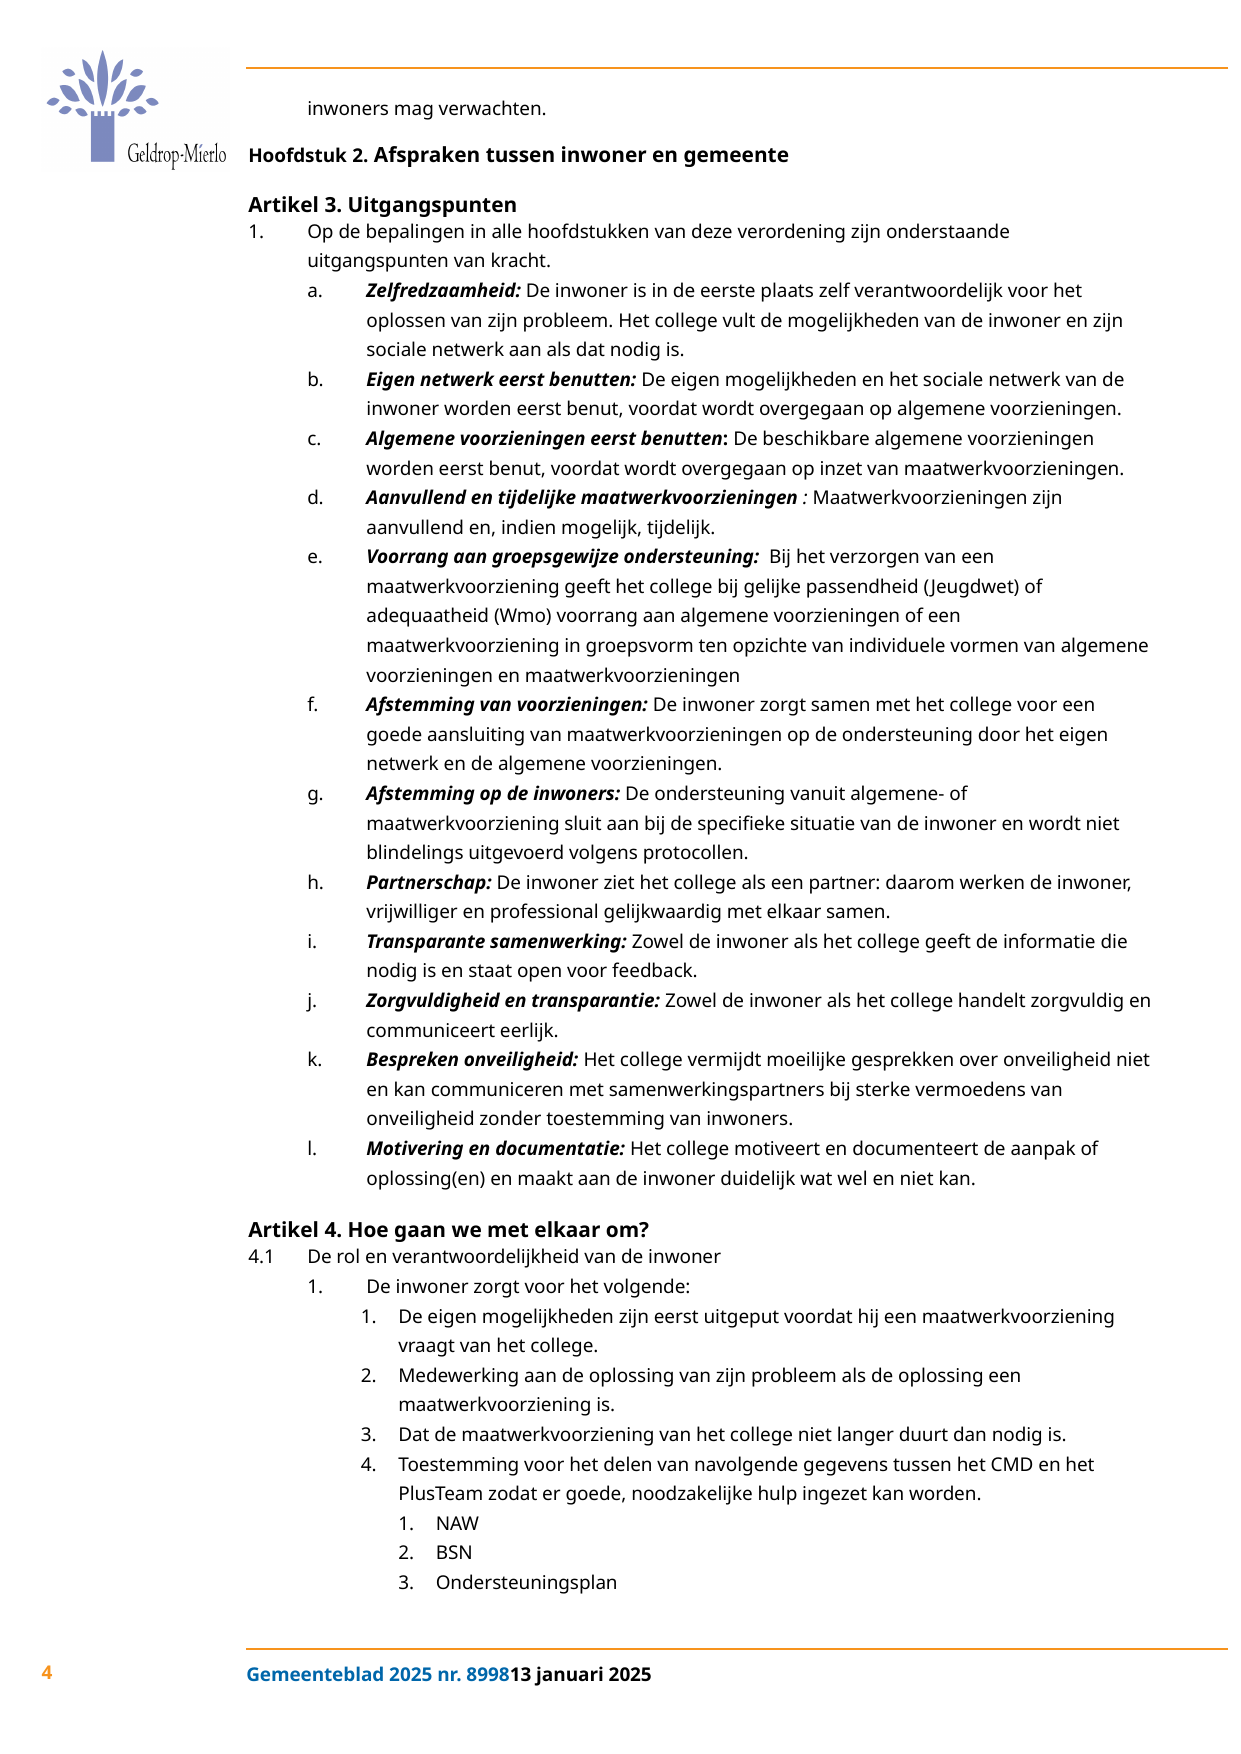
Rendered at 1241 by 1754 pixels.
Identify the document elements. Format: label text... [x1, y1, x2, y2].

list BSN [398, 1539, 1152, 1565]
list NAW [398, 1510, 1152, 1536]
list Op de bepalingen in alle hoofdstukken van deze verordening zijn onderstaande uitgangspunten van kracht. [248, 218, 1152, 273]
list Aanvullend en tijdelijke maatwerkvoorzieningen : Maatwerkvoorzieningen zijn aanvullend en, indien mogelijk, tijdelijk. [307, 484, 1152, 540]
list Toestemming voor het delen van navolgende gegevens tussen het CMD en het PlusTeam zodat er goede, noodzakelijke hulp ingezet kan worden. [361, 1451, 1152, 1506]
list De rol en verantwoordelijkheid van de inwoner [248, 1244, 1152, 1269]
list inwoners mag verwachten. [248, 95, 1152, 121]
list Medewerking aan de oplossing van zijn probleem als de oplossing een maatwerkvoorziening is. [361, 1362, 1152, 1417]
list De eigen mogelijkheden zijn eerst uitgeput voordat hij een maatwerkvoorziening vraagt van het college. [361, 1303, 1152, 1358]
list Motivering en documentatie: Het college motiveert en documenteert de aanpak of oplossing(en) en maakt aan de inwoner duidelijk wat wel en niet kan. [307, 1135, 1152, 1191]
text Artikel 4. Hoe gaan we met elkaar om? [248, 1215, 1152, 1244]
list Partnerschap: De inwoner ziet het college als een partner: daarom werken de inwoner, vrijwilliger en professional gelijkwaardig met elkaar samen. [307, 869, 1152, 924]
list Transparante samenwerking: Zowel de inwoner als het college geeft de informatie die nodig is en staat open voor feedback. [307, 928, 1152, 983]
list Bespreken onveiligheid: Het college vermijdt moeilijke gesprekken over onveiligheid niet en kan communiceren met samenwerkingspartners bij sterke vermoedens van onveiligheid zonder toestemming van inwoners. [307, 1046, 1152, 1131]
text Hoofdstuk 2. Afspraken tussen inwoner en gemeente [248, 140, 1152, 169]
list Dat de maatwerkvoorziening van het college niet langer duurt dan nodig is. [361, 1421, 1152, 1447]
list Afstemming op de inwoners: De ondersteuning vanuit algemene- of maatwerkvoorziening sluit aan bij de specifieke situatie van de inwoner en wordt niet blindelings uitgevoerd volgens protocollen. [307, 780, 1152, 865]
list Zorgvuldigheid en transparantie: Zowel de inwoner als het college handelt zorgvuldig en communiceert eerlijk. [307, 987, 1152, 1043]
list Ondersteuningsplan [398, 1569, 1152, 1595]
list Afstemming van voorzieningen: De inwoner zorgt samen met het college voor een goede aansluiting van maatwerkvoorzieningen op de ondersteuning door het eigen netwerk en de algemene voorzieningen. [307, 691, 1152, 776]
list Algemene voorzieningen eerst benutten: De beschikbare algemene voorzieningen worden eerst benut, voordat wordt overgegaan op inzet van maatwerkvoorzieningen. [307, 425, 1152, 481]
list Voorrang aan groepsgewijze ondersteuning: Bij het verzorgen van een maatwerkvoorziening geeft het college bij gelijke passendheid (Jeugdwet) of adequaatheid (Wmo) voorrang aan algemene voorzieningen of een maatwerkvoorziening in groepsvorm ten opzichte van individuele vormen van algemene voorzieningen en maatwerkvoorzieningen [307, 543, 1152, 688]
list Eigen netwerk eerst benutten: De eigen mogelijkheden en het sociale netwerk van de inwoner worden eerst benut, voordat wordt overgegaan op algemene voorzieningen. [307, 366, 1152, 421]
picture [41, 47, 231, 172]
list De inwoner zorgt voor het volgende: [307, 1273, 1152, 1299]
text Artikel 3. Uitgangspunten [248, 190, 1152, 218]
list Zelfredzaamheid: De inwoner is in de eerste plaats zelf verantwoordelijk voor het oplossen van zijn probleem. Het college vult de mogelijkheden van de inwoner en zijn sociale netwerk aan als dat nodig is. [307, 277, 1152, 362]
